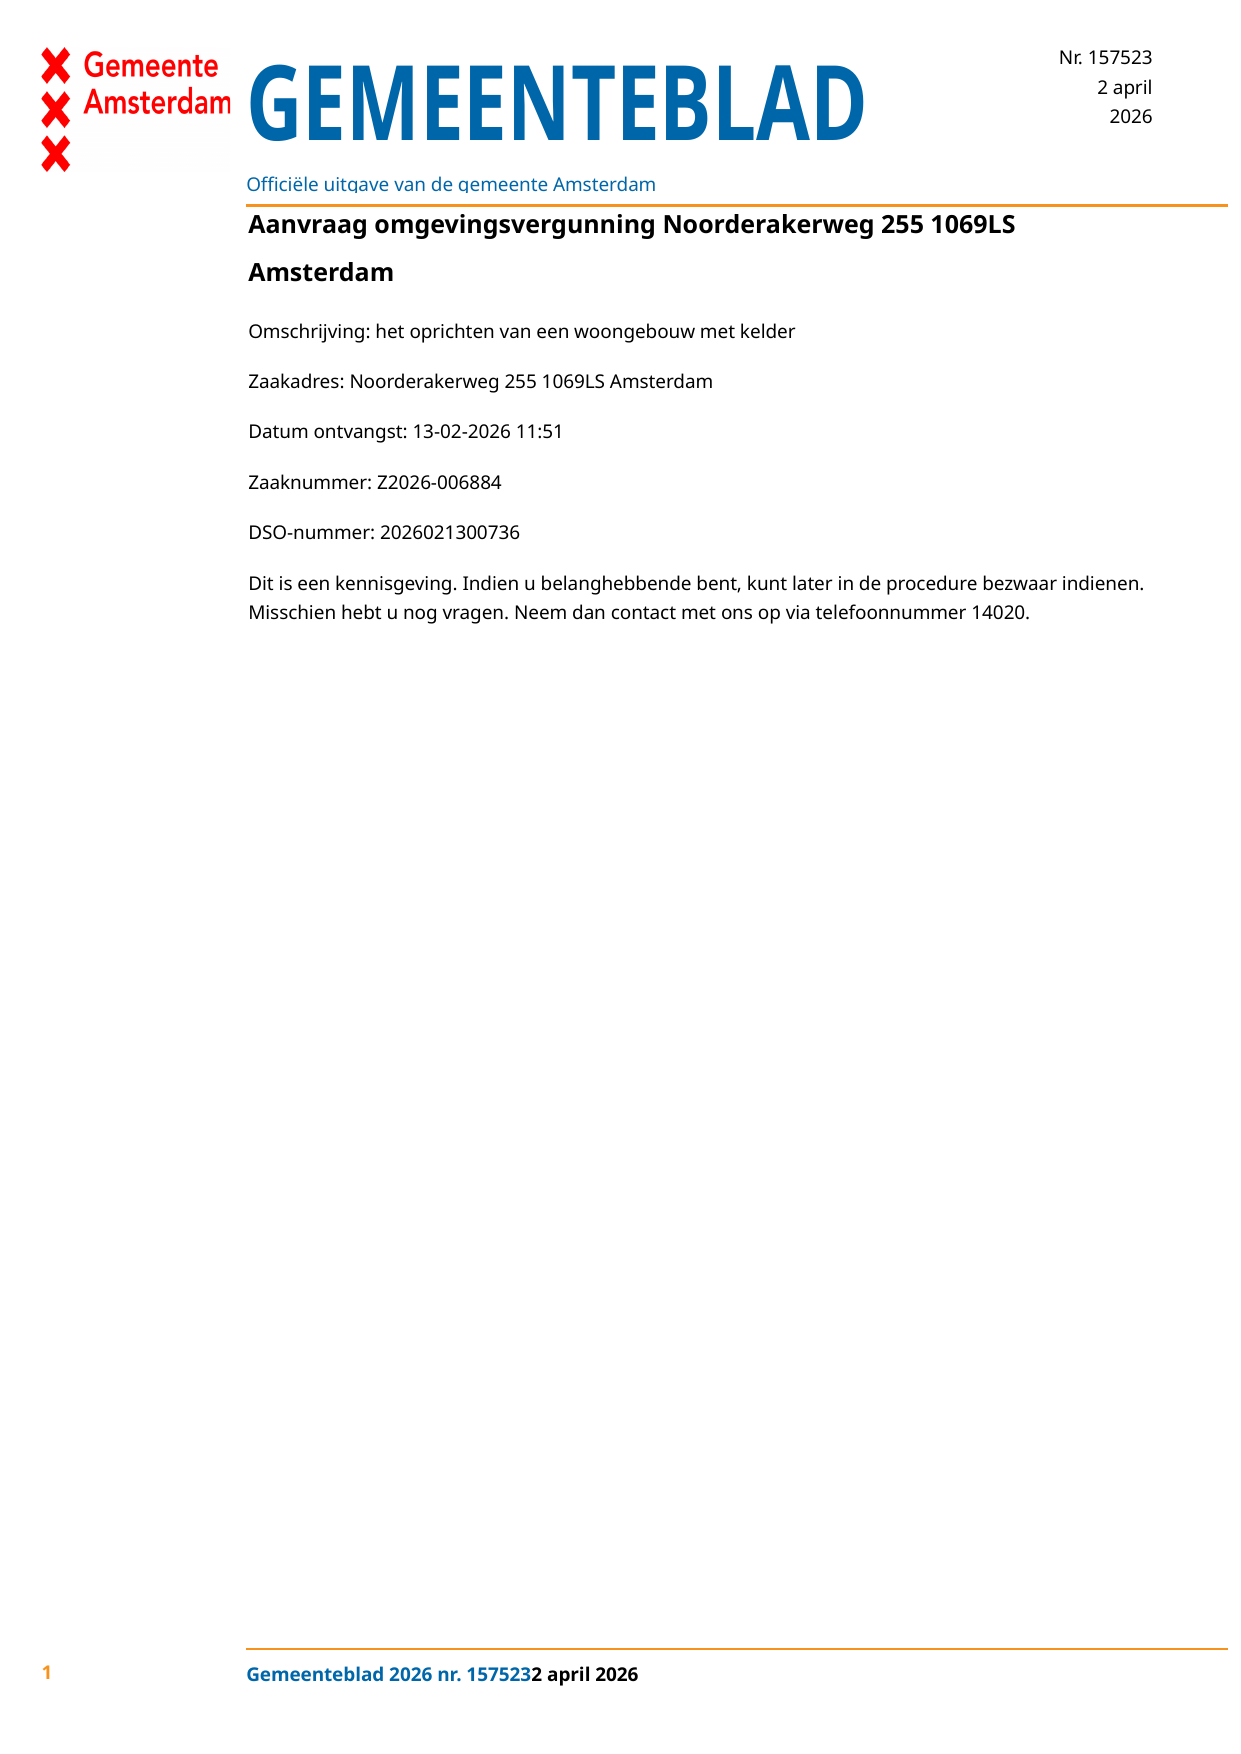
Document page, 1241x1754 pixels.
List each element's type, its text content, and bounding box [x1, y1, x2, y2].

text Dit is een kennisgeving. Indien u belanghebbende bent, kunt later in de procedure bezwaar indienen. Misschien hebt u nog vragen. Neem dan contact met ons op via telefoonnummer 14020. [248, 570, 1152, 625]
text Omschrijving: het oprichten van een woongebouw met kelder [248, 318, 1152, 344]
picture [41, 47, 231, 172]
text Aanvraag omgevingsvergunning Noorderakerweg 255 1069LS Amsterdam [248, 207, 1152, 288]
text Datum ontvangst: 13-02-2026 11:51 [248, 419, 1152, 444]
text Zaakadres: Noorderakerweg 255 1069LS Amsterdam [248, 368, 1152, 394]
text DSO-nummer: 2026021300736 [248, 519, 1152, 545]
text Zaaknummer: Z2026-006884 [248, 469, 1152, 495]
